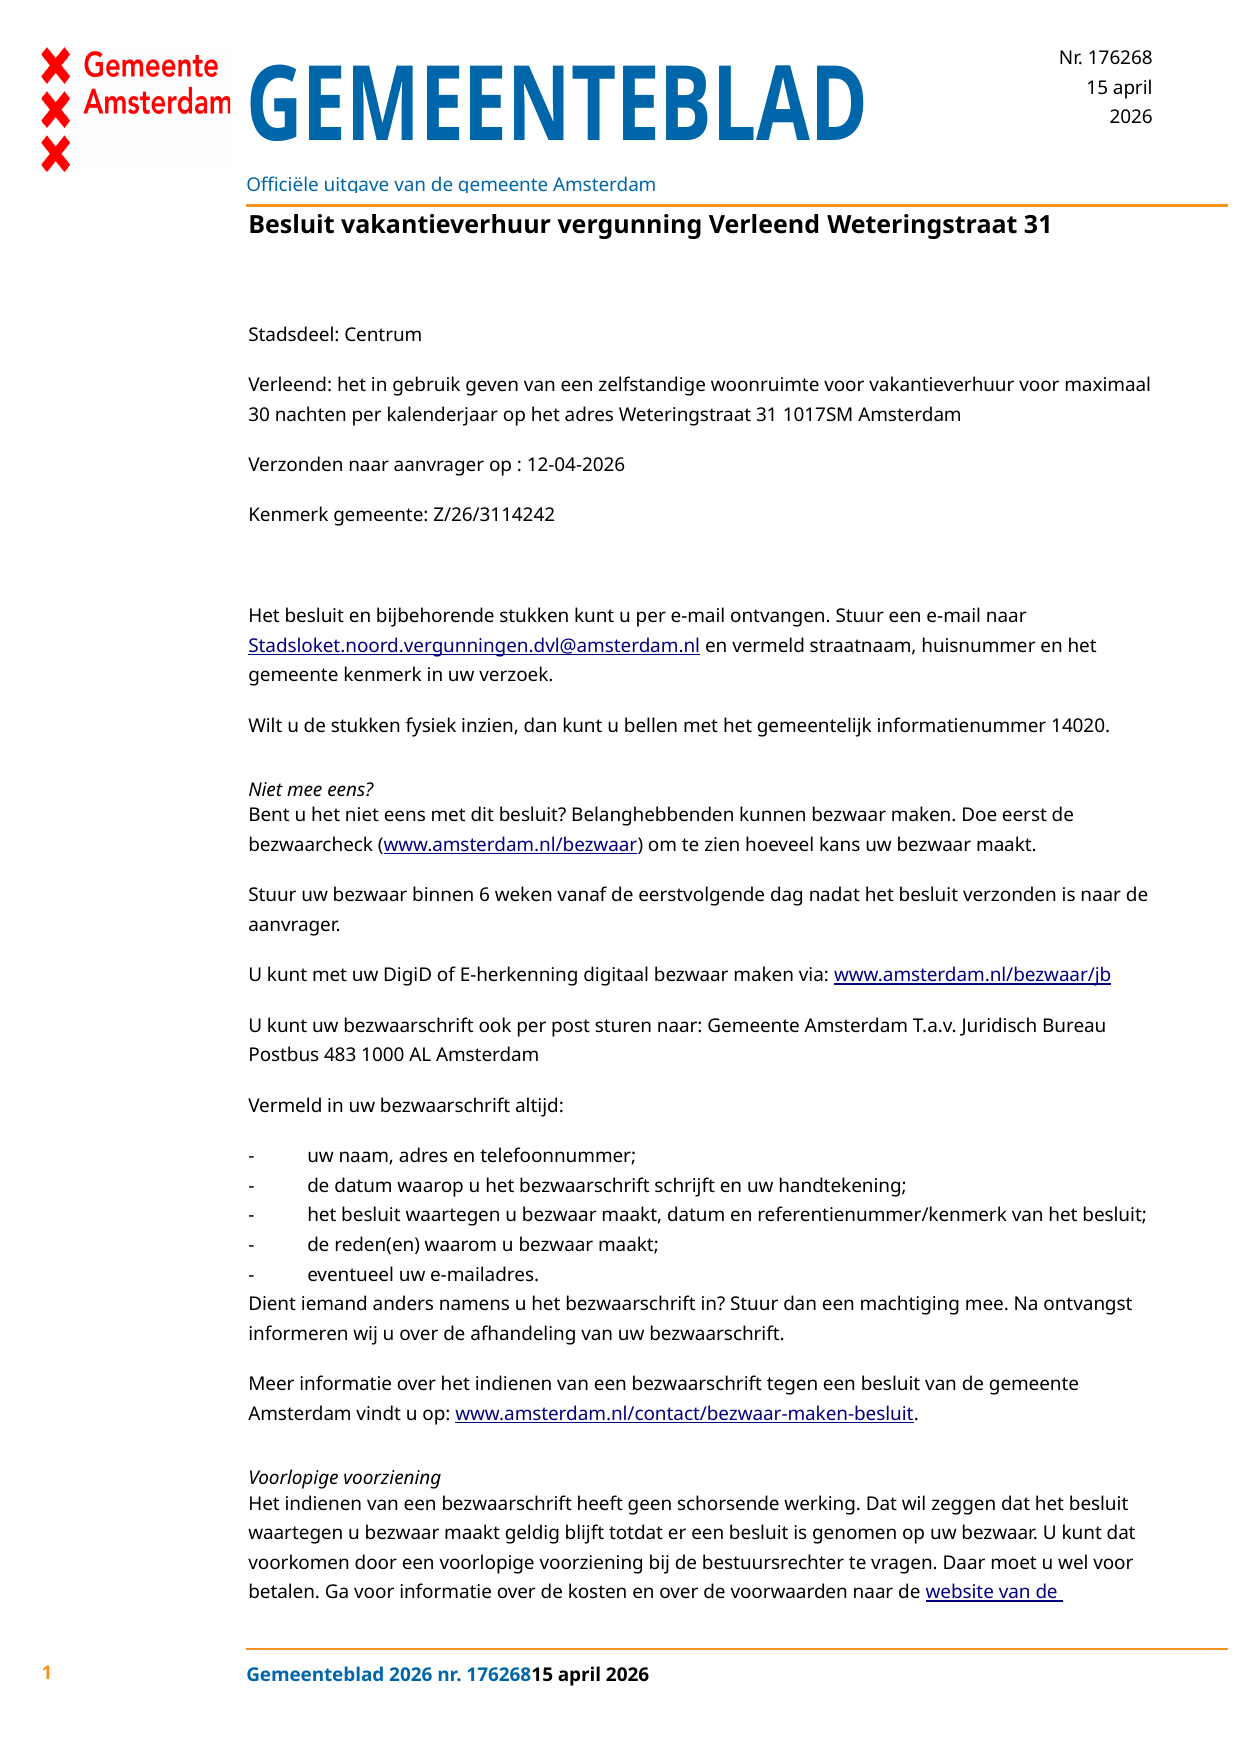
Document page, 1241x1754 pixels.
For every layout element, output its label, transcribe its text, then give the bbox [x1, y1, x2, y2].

picture [41, 47, 231, 172]
text Het besluit en bijbehorende stukken kunt u per e-mail ontvangen. Stuur een e-mail naar Stadsloket.noord.vergunningen.dvl@amsterdam.nl en vermeld straatnaam, huisnummer en het gemeente kenmerk in uw verzoek. [248, 602, 1152, 687]
text Stuur uw bezwaar binnen 6 weken vanaf de eerstvolgende dag nadat het besluit verzonden is naar de aanvrager. [248, 882, 1152, 937]
list uw naam, adres en telefoonnummer; [248, 1142, 1152, 1168]
text Voorlopige voorziening [248, 1464, 1152, 1490]
text Verleend: het in gebruik geven van een zelfstandige woonruimte voor vakantieverhuur voor maximaal 30 nachten per kalenderjaar op het adres Weteringstraat 31 1017SM Amsterdam [248, 371, 1152, 426]
list de datum waarop u het bezwaarschrift schrijft en uw handtekening; [248, 1172, 1152, 1198]
text Bent u het niet eens met dit besluit? Belanghebbenden kunnen bezwaar maken. Doe eerst de bezwaarcheck (www.amsterdam.nl/bezwaar) om te zien hoeveel kans uw bezwaar maakt. [248, 802, 1152, 857]
text Stadsdeel: Centrum [248, 321, 1152, 346]
text Vermeld in uw bezwaarschrift altijd: [248, 1092, 1152, 1118]
text Besluit vakantieverhuur vergunning Verleend Weteringstraat 31 [248, 207, 1152, 241]
text Meer informatie over het indienen van een bezwaarschrift tegen een besluit van de gemeente Amsterdam vindt u op: www.amsterdam.nl/contact/bezwaar-maken-besluit. [248, 1370, 1152, 1426]
list eventueel uw e-mailadres. [248, 1261, 1152, 1287]
text U kunt uw bezwaarschrift ook per post sturen naar: Gemeente Amsterdam T.a.v. Juridisch Bureau Postbus 483 1000 AL Amsterdam [248, 1012, 1152, 1067]
list het besluit waartegen u bezwaar maakt, datum en referentienummer/kenmerk van het besluit; [248, 1202, 1152, 1227]
text Dient iemand anders namens u het bezwaarschrift in? Stuur dan een machtiging mee. Na ontvangst informeren wij u over de afhandeling van uw bezwaarschrift. [248, 1290, 1152, 1346]
text Wilt u de stukken fysiek inzien, dan kunt u bellen met het gemeentelijk informatienummer 14020. [248, 712, 1152, 738]
text Het indienen van een bezwaarschrift heeft geen schorsende werking. Dat wil zeggen dat het besluit waartegen u bezwaar maakt geldig blijft totdat er een besluit is genomen op uw bezwaar. U kunt dat voorkomen door een voorlopige voorziening bij de bestuursrechter te vragen. Daar moet u wel voor betalen. Ga voor informatie over de kosten en over de voorwaarden naar de website van de [248, 1490, 1152, 1604]
list de reden(en) waarom u bezwaar maakt; [248, 1231, 1152, 1257]
text U kunt met uw DigiD of E-herkenning digitaal bezwaar maken via: www.amsterdam.nl/bezwaar/jb [248, 962, 1152, 987]
text Kenmerk gemeente: Z/26/3114242 [248, 502, 1152, 527]
text Niet mee eens? [248, 776, 1152, 802]
text Verzonden naar aanvrager op : 12-04-2026 [248, 451, 1152, 477]
